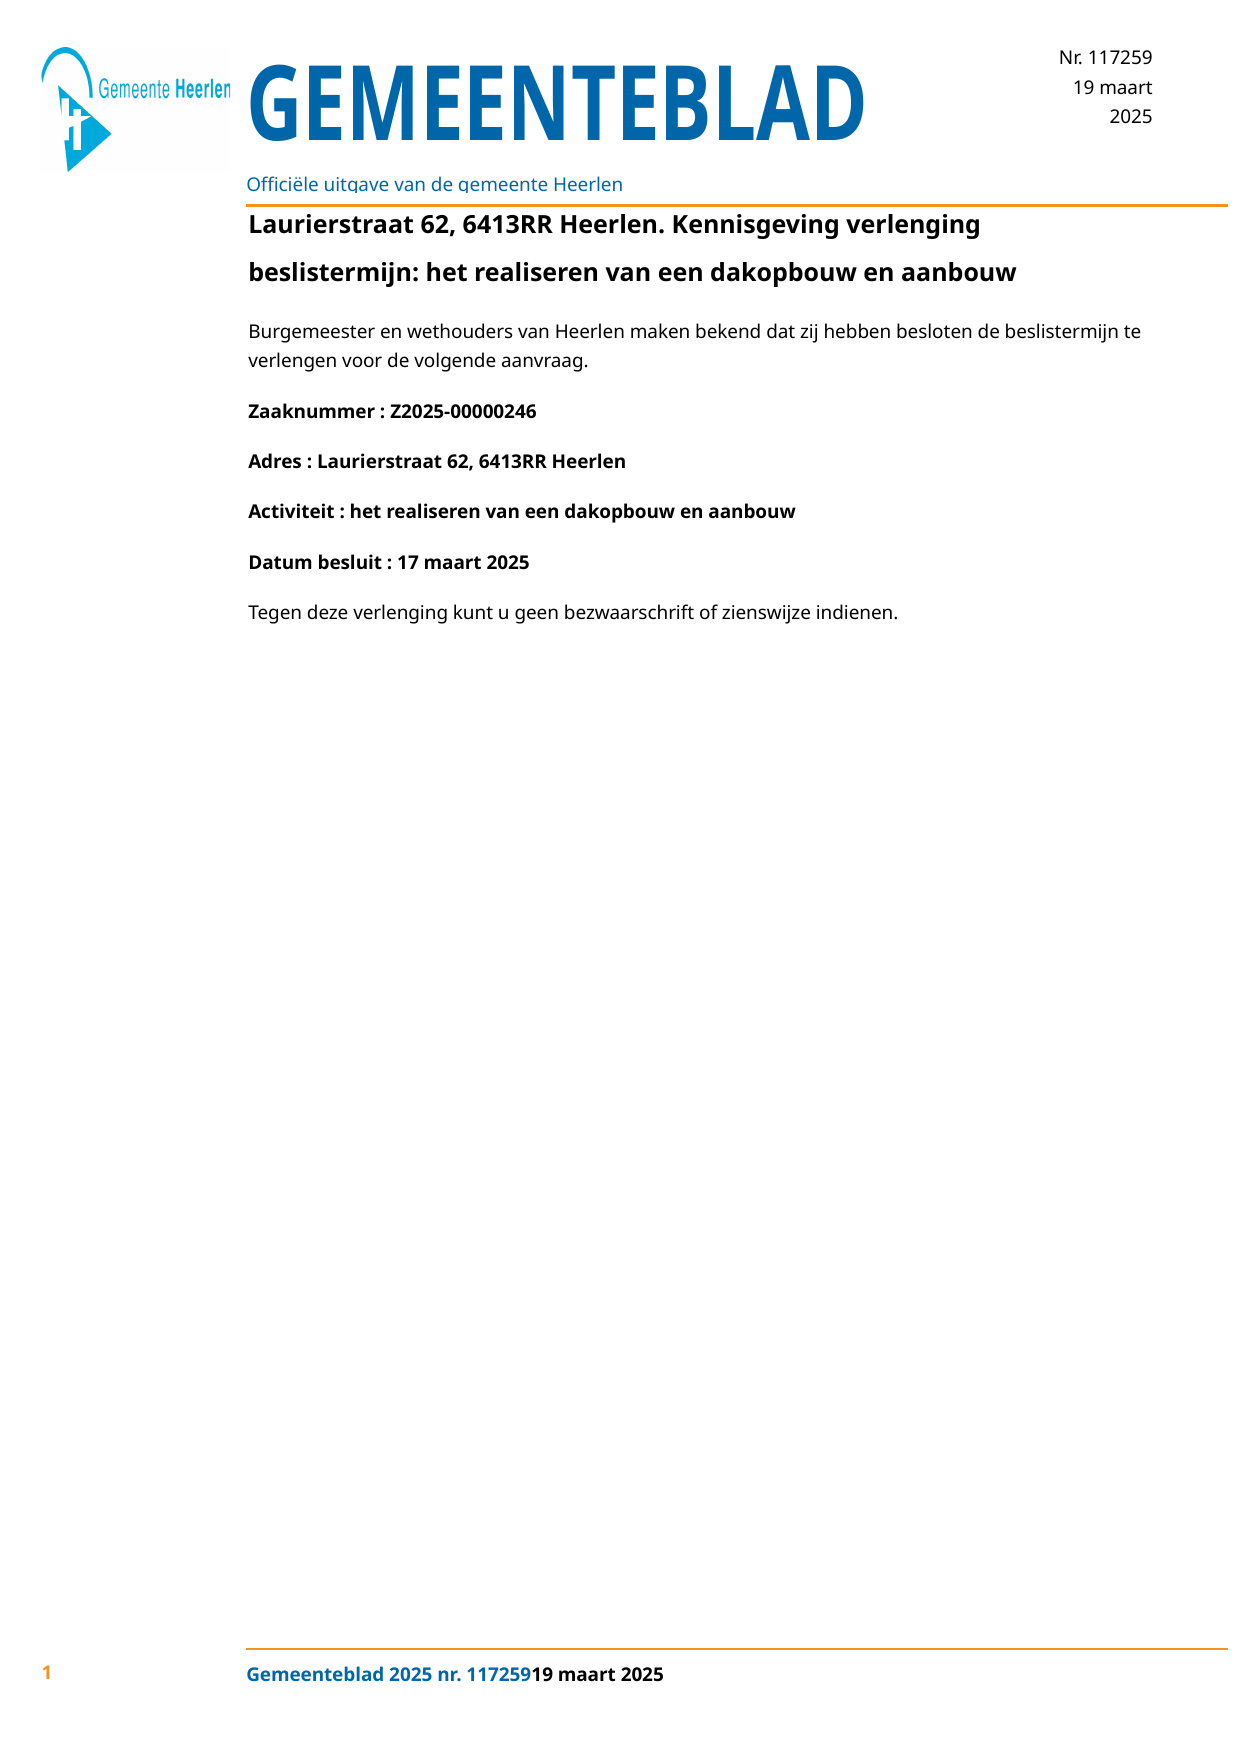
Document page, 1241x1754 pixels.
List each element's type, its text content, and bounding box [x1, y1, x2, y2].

text Activiteit : het realiseren van een dakopbouw en aanbouw [248, 499, 1152, 524]
text Datum besluit : 17 maart 2025 [248, 549, 1152, 575]
picture [41, 47, 231, 172]
text Burgemeester en wethouders van Heerlen maken bekend dat zij hebben besloten de beslistermijn te verlengen voor de volgende aanvraag. [248, 318, 1152, 373]
text Laurierstraat 62, 6413RR Heerlen. Kennisgeving verlenging beslistermijn: het realiseren van een dakopbouw en aanbouw [248, 207, 1152, 288]
text Zaaknummer : Z2025-00000246 [248, 398, 1152, 424]
picture [41, 47, 59, 70]
text Tegen deze verlenging kunt u geen bezwaarschrift of zienswijze indienen. [248, 599, 1152, 625]
text Adres : Laurierstraat 62, 6413RR Heerlen [248, 448, 1152, 474]
